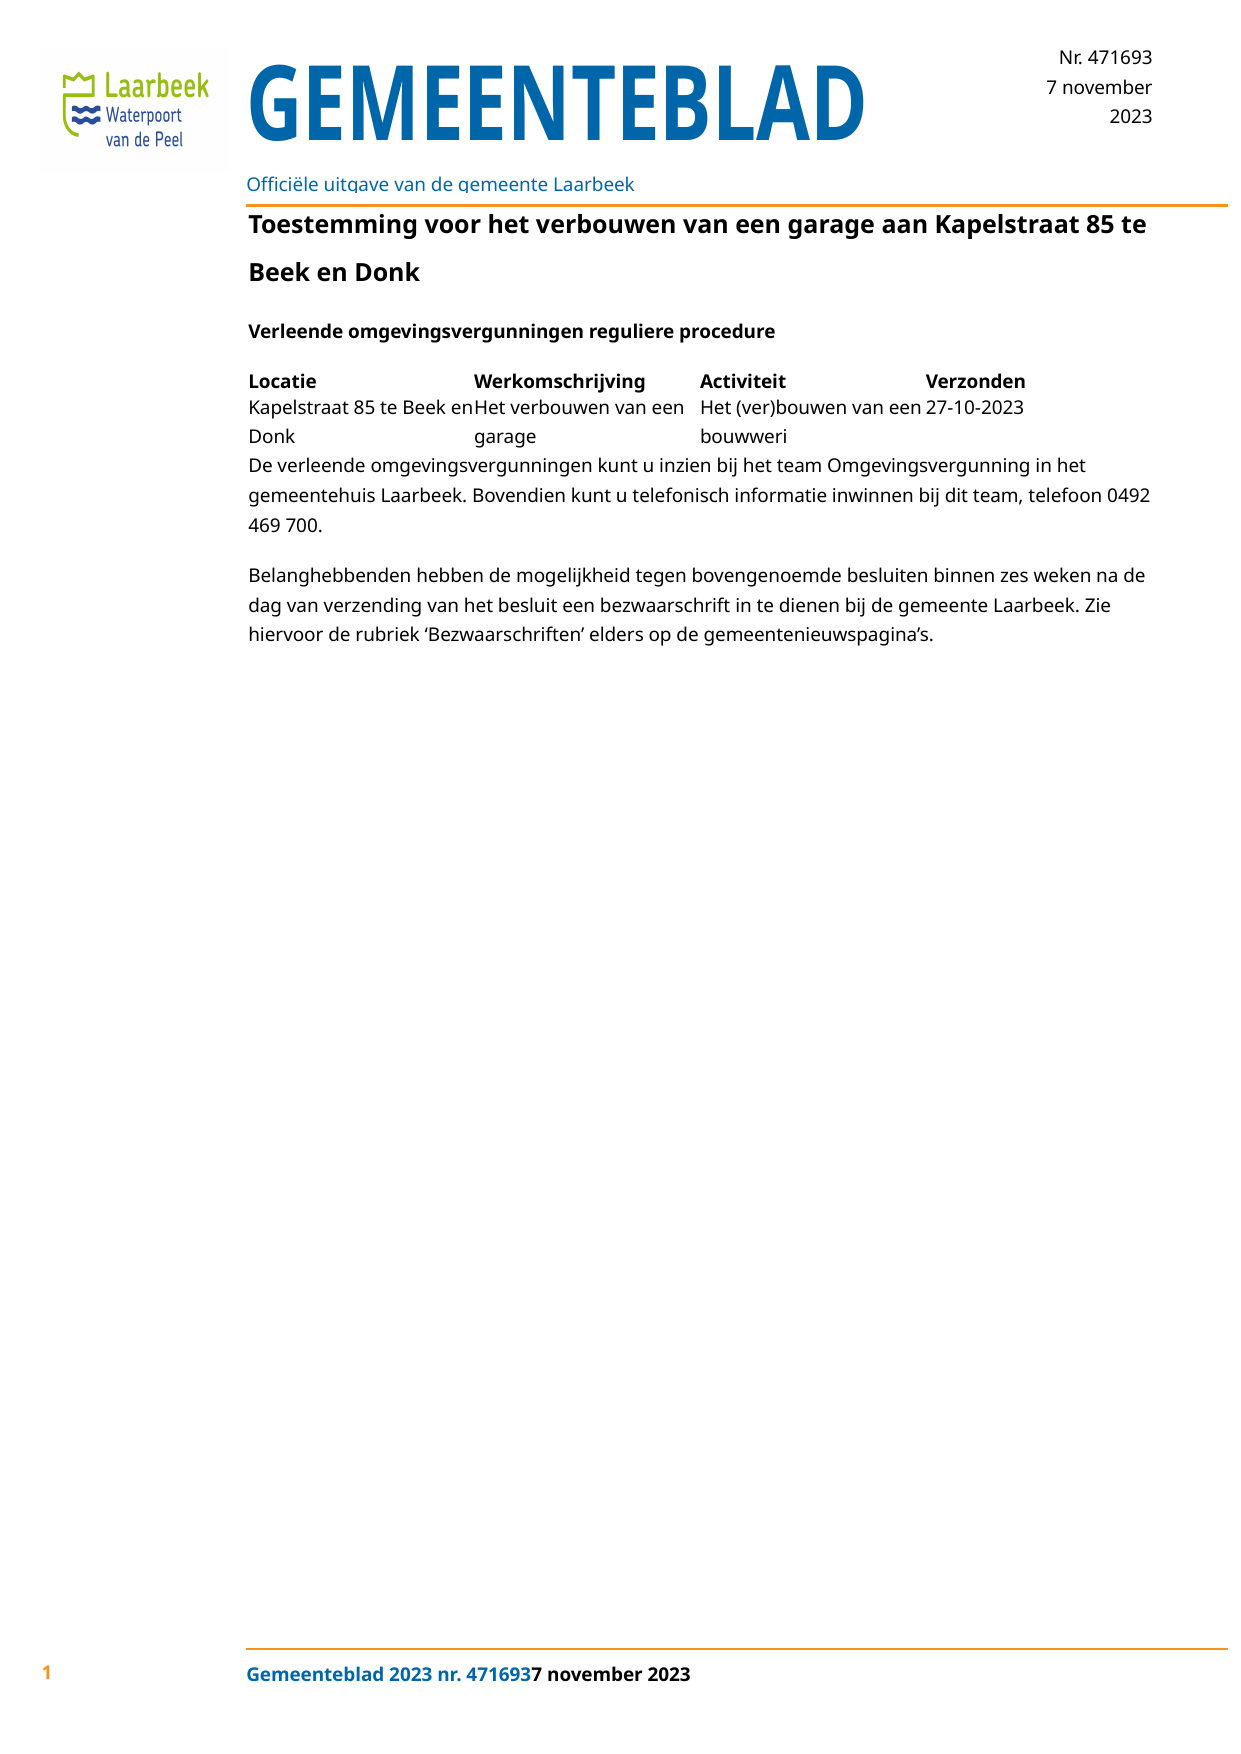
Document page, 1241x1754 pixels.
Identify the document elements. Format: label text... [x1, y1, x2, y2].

table_header Verzonden [926, 369, 1152, 394]
text De verleende omgevingsvergunningen kunt u inzien bij het team Omgevingsvergunning in het gemeentehuis Laarbeek. Bovendien kunt u telefonisch informatie inwinnen bij dit team, telefoon 0492 469 700. [248, 453, 1152, 538]
table_header Werkomschrijving [474, 369, 700, 394]
table_cell Het (ver)bouwen van een bouwweri [700, 394, 926, 449]
text Toestemming voor het verbouwen van een garage aan Kapelstraat 85 te Beek en Donk [248, 207, 1152, 288]
picture [41, 47, 231, 172]
text Belanghebbenden hebben de mogelijkheid tegen bovengenoemde besluiten binnen zes weken na de dag van verzending van het besluit een bezwaarschrift in te dienen bij de gemeente Laarbeek. Zie hiervoor de rubriek ‘Bezwaarschriften’ elders op de gemeentenieuwspagina’s. [248, 562, 1152, 647]
text Verleende omgevingsvergunningen reguliere procedure [248, 318, 1152, 344]
table_cell 27-10-2023 [926, 394, 1152, 449]
table_header Activiteit [700, 369, 926, 394]
table_cell Het verbouwen van een garage [474, 394, 700, 449]
table_cell Kapelstraat 85 te Beek en Donk [248, 394, 474, 449]
table_header Locatie [248, 369, 474, 394]
